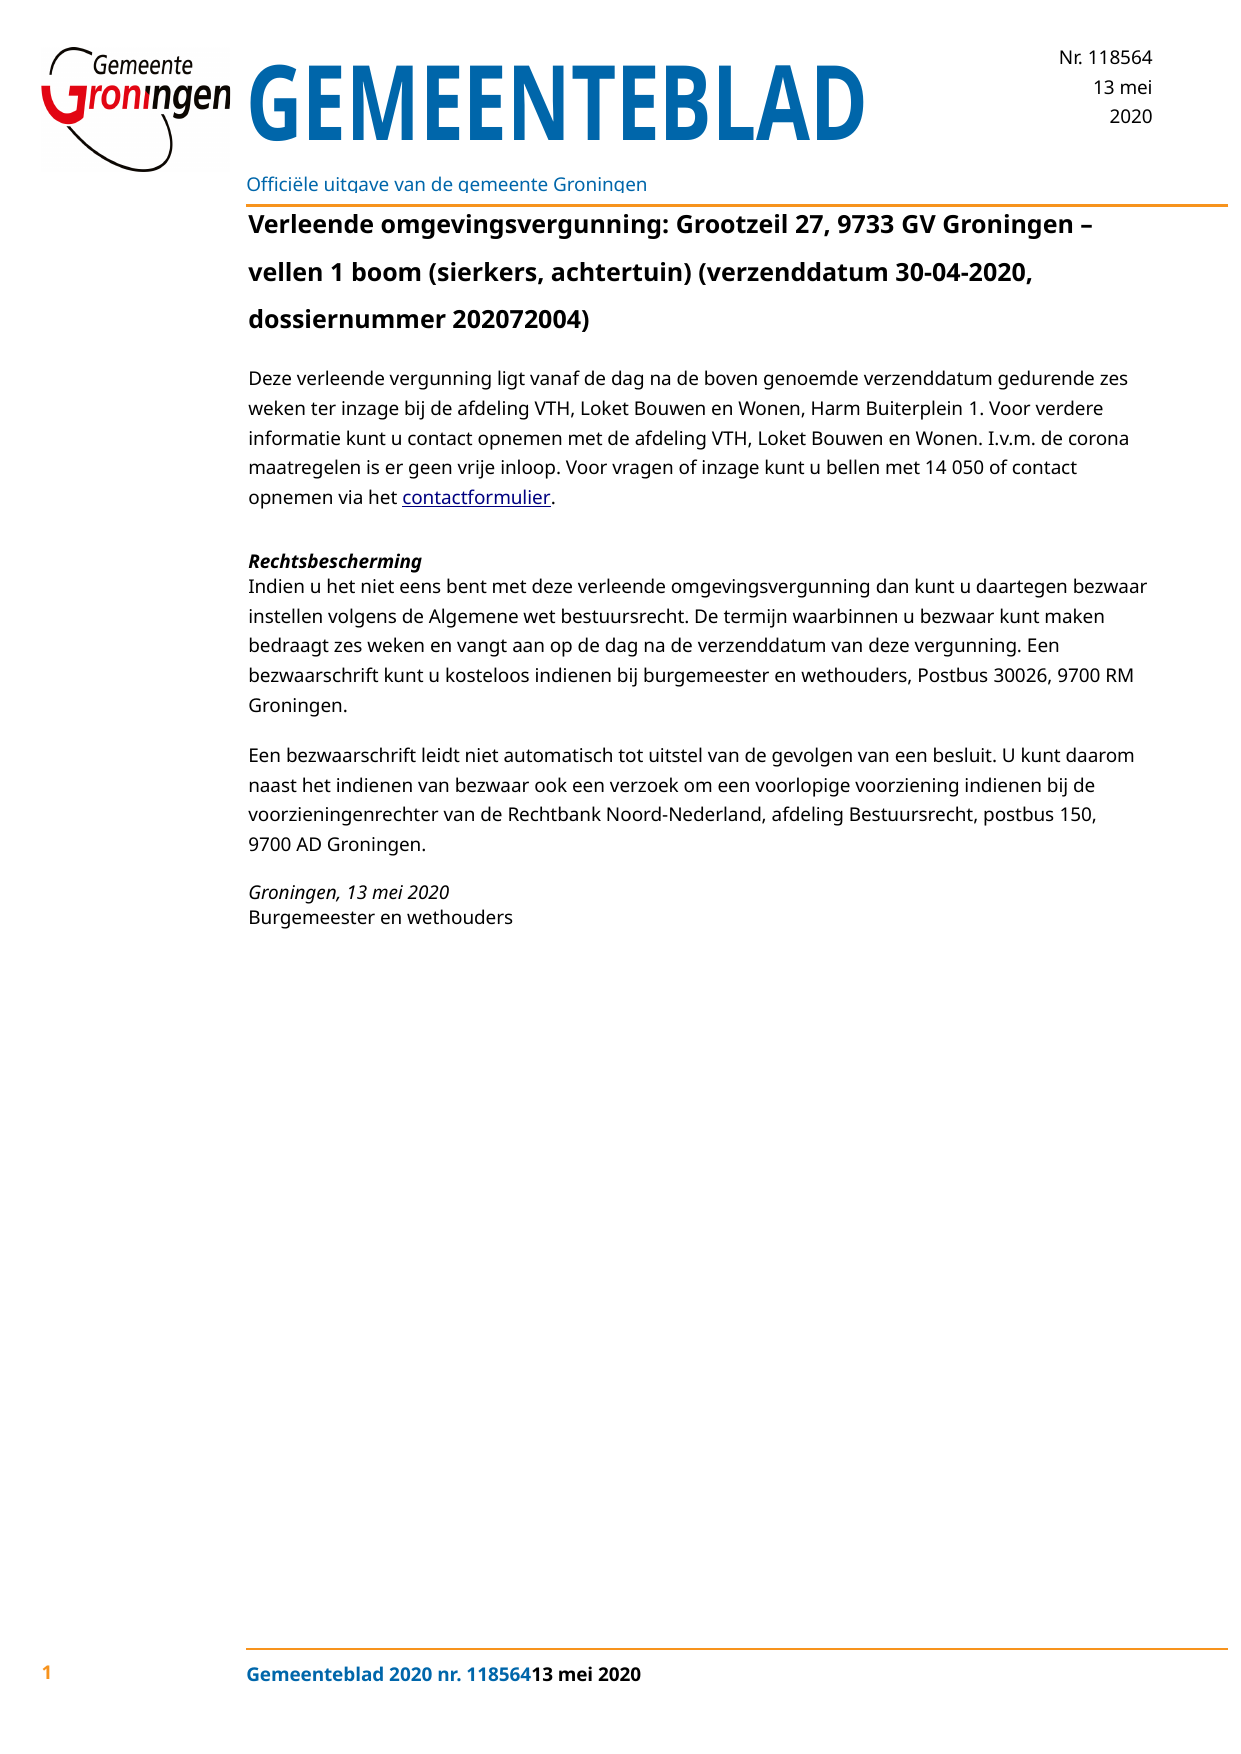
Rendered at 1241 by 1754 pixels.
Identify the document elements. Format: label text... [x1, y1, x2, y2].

text Een bezwaarschrift leidt niet automatisch tot uitstel van de gevolgen van een besluit. U kunt daarom naast het indienen van bezwaar ook een verzoek om een voorlopige voorziening indienen bij de voorzieningenrechter van de Rechtbank Noord-Nederland, afdeling Bestuursrecht, postbus 150, 9700 AD Groningen. [248, 742, 1152, 857]
text Deze verleende vergunning ligt vanaf de dag na de boven genoemde verzenddatum gedurende zes weken ter inzage bij de afdeling VTH, Loket Bouwen en Wonen, Harm Buiterplein 1. Voor verdere informatie kunt u contact opnemen met de afdeling VTH, Loket Bouwen en Wonen. I.v.m. de corona maatregelen is er geen vrije inloop. Voor vragen of inzage kunt u bellen met 14 050 of contact opnemen via het contactformulier. [248, 366, 1152, 509]
text Indien u het niet eens bent met deze verleende omgevingsvergunning dan kunt u daartegen bezwaar instellen volgens de Algemene wet bestuursrecht. De termijn waarbinnen u bezwaar kunt maken bedraagt zes weken en vangt aan op de dag na de verzenddatum van deze vergunning. Een bezwaarschrift kunt u kosteloos indienen bij burgemeester en wethouders, Postbus 30026, 9700 RM Groningen. [248, 573, 1152, 718]
picture [41, 47, 231, 172]
text Burgemeester en wethouders [248, 904, 1152, 930]
text Verleende omgevingsvergunning: Grootzeil 27, 9733 GV Groningen – vellen 1 boom (sierkers, achtertuin) (verzenddatum 30-04-2020, dossiernummer 202072004) [248, 207, 1152, 336]
text Groningen, 13 mei 2020 [248, 879, 1152, 904]
text Rechtsbescherming [248, 548, 1152, 573]
